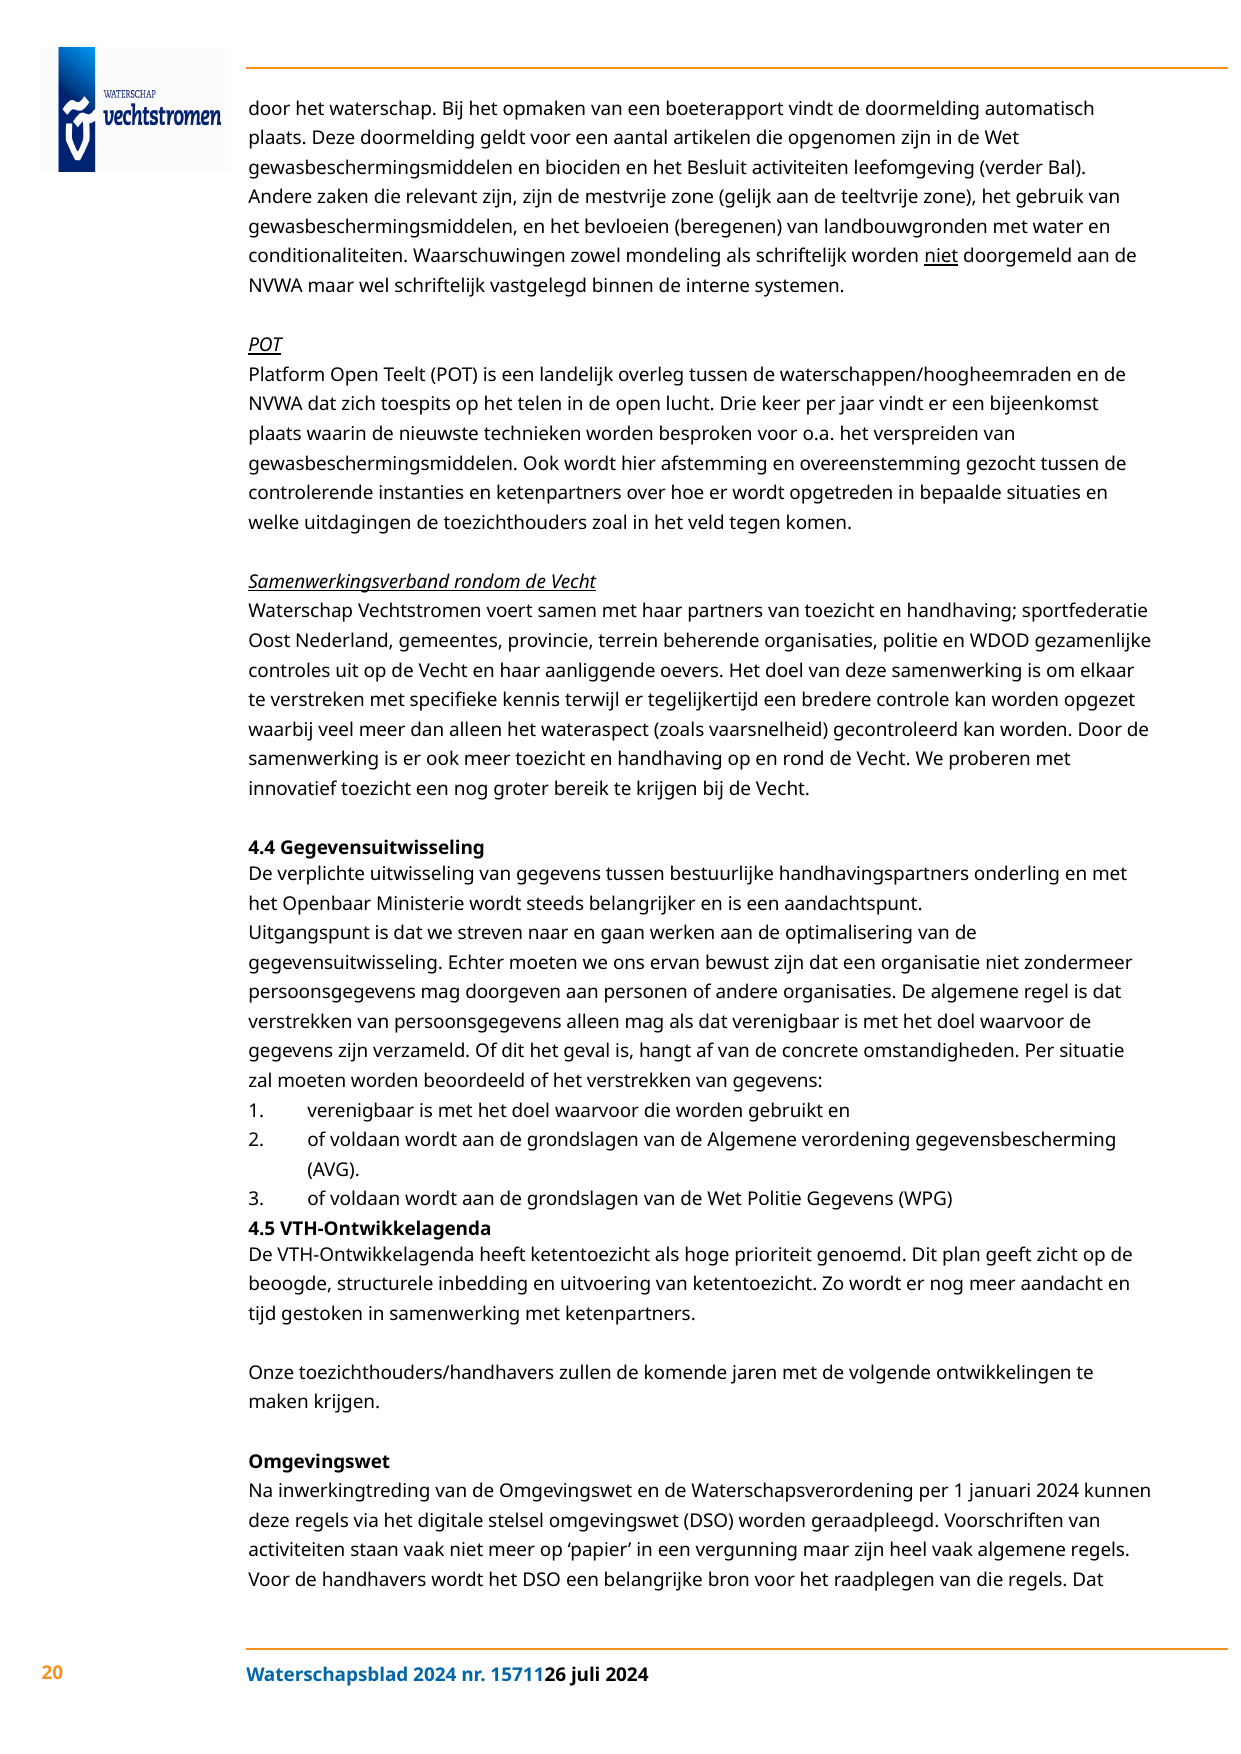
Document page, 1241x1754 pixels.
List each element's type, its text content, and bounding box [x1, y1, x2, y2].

text 4.5 VTH-Ontwikkelagenda [248, 1215, 1152, 1241]
text door het waterschap. Bij het opmaken van een boeterapport vindt de doormelding automatisch plaats. Deze doormelding geldt voor een aantal artikelen die opgenomen zijn in de Wet gewasbeschermingsmiddelen en biociden en het Besluit activiteiten leefomgeving (verder Bal). Andere zaken die relevant zijn, zijn de mestvrije zone (gelijk aan de teeltvrije zone), het gebruik van gewasbeschermingsmiddelen, en het bevloeien (beregenen) van landbouwgronden met water en conditionaliteiten. Waarschuwingen zowel mondeling als schriftelijk worden niet doorgemeld aan de NVWA maar wel schriftelijk vastgelegd binnen de interne systemen. [248, 95, 1152, 298]
text Samenwerkingsverband rondom de Vecht [248, 568, 1152, 594]
text Waterschap Vechtstromen voert samen met haar partners van toezicht en handhaving; sportfederatie Oost Nederland, gemeentes, provincie, terrein beherende organisaties, politie en WDOD gezamenlijke controles uit op de Vecht en haar aanliggende oevers. Het doel van deze samenwerking is om elkaar te verstreken met specifieke kennis terwijl er tegelijkertijd een bredere controle kan worden opgezet waarbij veel meer dan alleen het wateraspect (zoals vaarsnelheid) gecontroleerd kan worden. Door de samenwerking is er ook meer toezicht en handhaving op en rond de Vecht. We proberen met innovatief toezicht een nog groter bereik te krijgen bij de Vecht. [248, 598, 1152, 801]
list of voldaan wordt aan de grondslagen van de Wet Politie Gegevens (WPG) [248, 1186, 1152, 1211]
list verenigbaar is met het doel waarvoor die worden gebruikt en [248, 1097, 1152, 1122]
text De verplichte uitwisseling van gegevens tussen bestuurlijke handhavingspartners onderling en met het Openbaar Ministerie wordt steeds belangrijker en is een aandachtspunt. [248, 860, 1152, 915]
text Omgevingswet [248, 1448, 1152, 1474]
text POT [248, 331, 1152, 357]
text Onze toezichthouders/handhavers zullen de komende jaren met de volgende ontwikkelingen te maken krijgen. [248, 1359, 1152, 1414]
text Na inwerkingtreding van de Omgevingswet en de Waterschapsverordening per 1 januari 2024 kunnen deze regels via het digitale stelsel omgevingswet (DSO) worden geraadpleegd. Voorschriften van activiteiten staan vaak niet meer op ‘papier’ in een vergunning maar zijn heel vaak algemene regels. Voor de handhavers wordt het DSO een belangrijke bron voor het raadplegen van die regels. Dat [248, 1477, 1152, 1592]
picture [41, 47, 231, 172]
text 4.4 Gegevensuitwisseling [248, 834, 1152, 860]
text De VTH-Ontwikkelagenda heeft ketentoezicht als hoge prioriteit genoemd. Dit plan geeft zicht op de beoogde, structurele inbedding en uitvoering van ketentoezicht. Zo wordt er nog meer aandacht en tijd gestoken in samenwerking met ketenpartners. [248, 1241, 1152, 1326]
text Uitgangspunt is dat we streven naar en gaan werken aan de optimalisering van de gegevensuitwisseling. Echter moeten we ons ervan bewust zijn dat een organisatie niet zondermeer persoonsgegevens mag doorgeven aan personen of andere organisaties. De algemene regel is dat verstrekken van persoonsgegevens alleen mag als dat verenigbaar is met het doel waarvoor de gegevens zijn verzameld. Of dit het geval is, hangt af van de concrete omstandigheden. Per situatie zal moeten worden beoordeeld of het verstrekken van gegevens: [248, 919, 1152, 1093]
list of voldaan wordt aan de grondslagen van de Algemene verordening gegevensbescherming (AVG). [248, 1126, 1152, 1182]
text Platform Open Teelt (POT) is een landelijk overleg tussen de waterschappen/hoogheemraden en de NVWA dat zich toespits op het telen in de open lucht. Drie keer per jaar vindt er een bijeenkomst plaats waarin de nieuwste technieken worden besproken voor o.a. het verspreiden van gewasbeschermingsmiddelen. Ook wordt hier afstemming en overeenstemming gezocht tussen de controlerende instanties en ketenpartners over hoe er wordt opgetreden in bepaalde situaties en welke uitdagingen de toezichthouders zoal in het veld tegen komen. [248, 361, 1152, 535]
